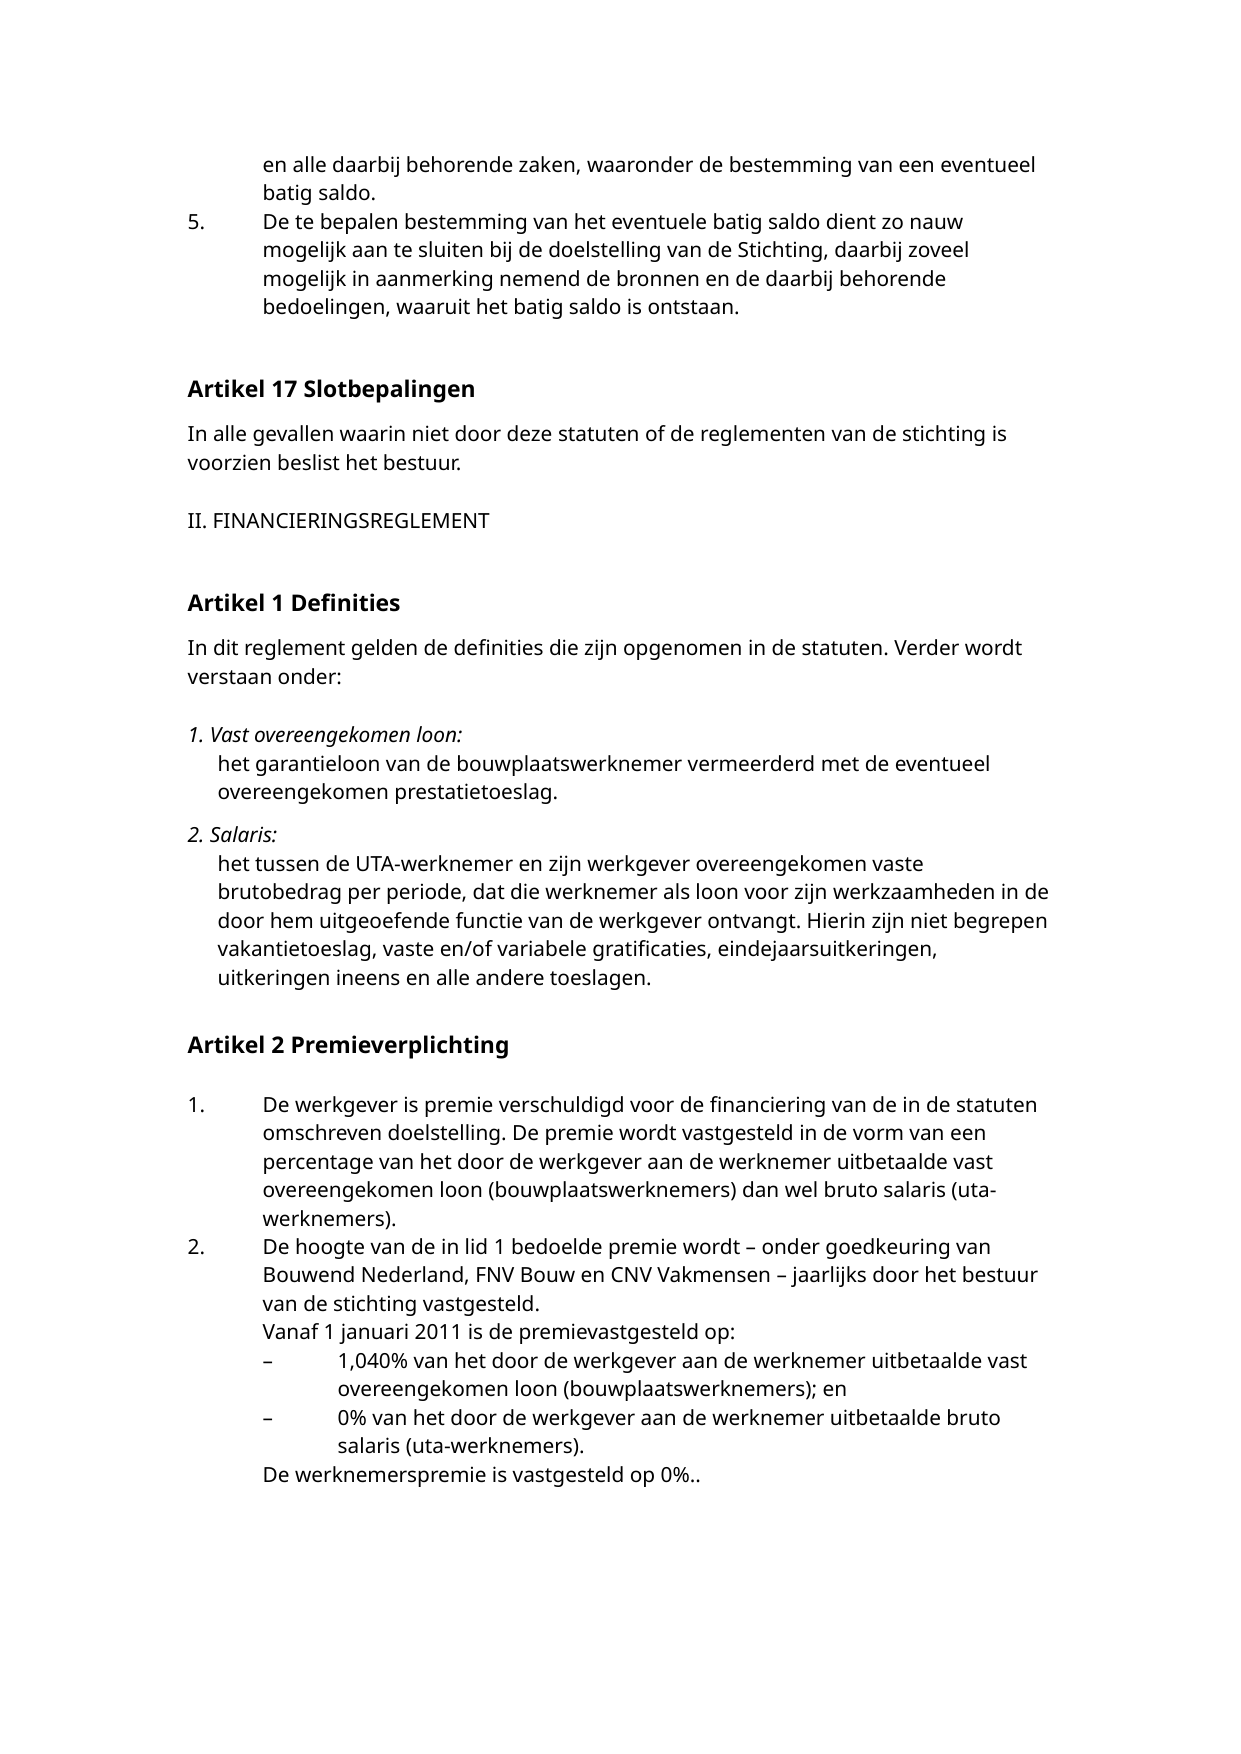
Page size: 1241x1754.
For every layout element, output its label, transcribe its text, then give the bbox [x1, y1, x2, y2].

list De hoogte van de in lid 1 bedoelde premie wordt – onder goedkeuring van Bouwend Nederland, FNV Bouw en CNV Vakmensen – jaarlijks door het bestuur van de stichting vastgesteld. [187, 1232, 1053, 1317]
text In dit reglement gelden de definities die zijn opgenomen in de statuten. Verder wordt verstaan onder: [187, 633, 1053, 690]
list De werknemerspremie is vastgesteld op 0%.. [187, 1460, 1053, 1488]
list De te bepalen bestemming van het eventuele batig saldo dient zo nauw mogelijk aan te sluiten bij de doelstelling van de Stichting, daarbij zoveel mogelijk in aanmerking nemend de bronnen en de daarbij behorende bedoelingen, waaruit het batig saldo is ontstaan. [187, 207, 1053, 321]
subtitle Artikel 2 Premieverplichting [187, 1029, 1053, 1060]
text het garantieloon van de bouwplaatswerknemer vermeerderd met de eventueel overeengekomen prestatietoeslag. [217, 749, 1053, 806]
list en alle daarbij behorende zaken, waaronder de bestemming van een eventueel batig saldo. [187, 150, 1053, 207]
text In alle gevallen waarin niet door deze statuten of de reglementen van de stichting is voorzien beslist het bestuur. [187, 419, 1053, 476]
text 1. Vast overeengekomen loon: [187, 720, 1053, 749]
list 1,040% van het door de werkgever aan de werknemer uitbetaalde vast overeengekomen loon (bouwplaatswerknemers); en [262, 1346, 1053, 1403]
text het tussen de UTA-werknemer en zijn werkgever overeengekomen vaste brutobedrag per periode, dat die werknemer als loon voor zijn werkzaamheden in de door hem uitgeoefende functie van de werkgever ontvangt. Hierin zijn niet begrepen vakantietoeslag, vaste en/of variabele gratificaties, eindejaarsuitkeringen, uitkeringen ineens en alle andere toeslagen. [217, 849, 1053, 991]
list De werkgever is premie verschuldigd voor de financiering van de in de statuten omschreven doelstelling. De premie wordt vastgesteld in de vorm van een percentage van het door de werkgever aan de werknemer uitbetaalde vast overeengekomen loon (bouwplaatswerknemers) dan wel bruto salaris (uta-werknemers). [187, 1090, 1053, 1232]
list 0% van het door de werkgever aan de werknemer uitbetaalde bruto salaris (uta-werknemers). [262, 1403, 1053, 1460]
subtitle Artikel 17 Slotbepalingen [187, 373, 1053, 404]
subtitle II. FINANCIERINGSREGLEMENT [187, 506, 1053, 535]
subtitle Artikel 1 Definities [187, 587, 1053, 618]
list Vanaf 1 januari 2011 is de premievastgesteld op: [187, 1317, 1053, 1346]
text 2. Salaris: [187, 821, 1053, 849]
